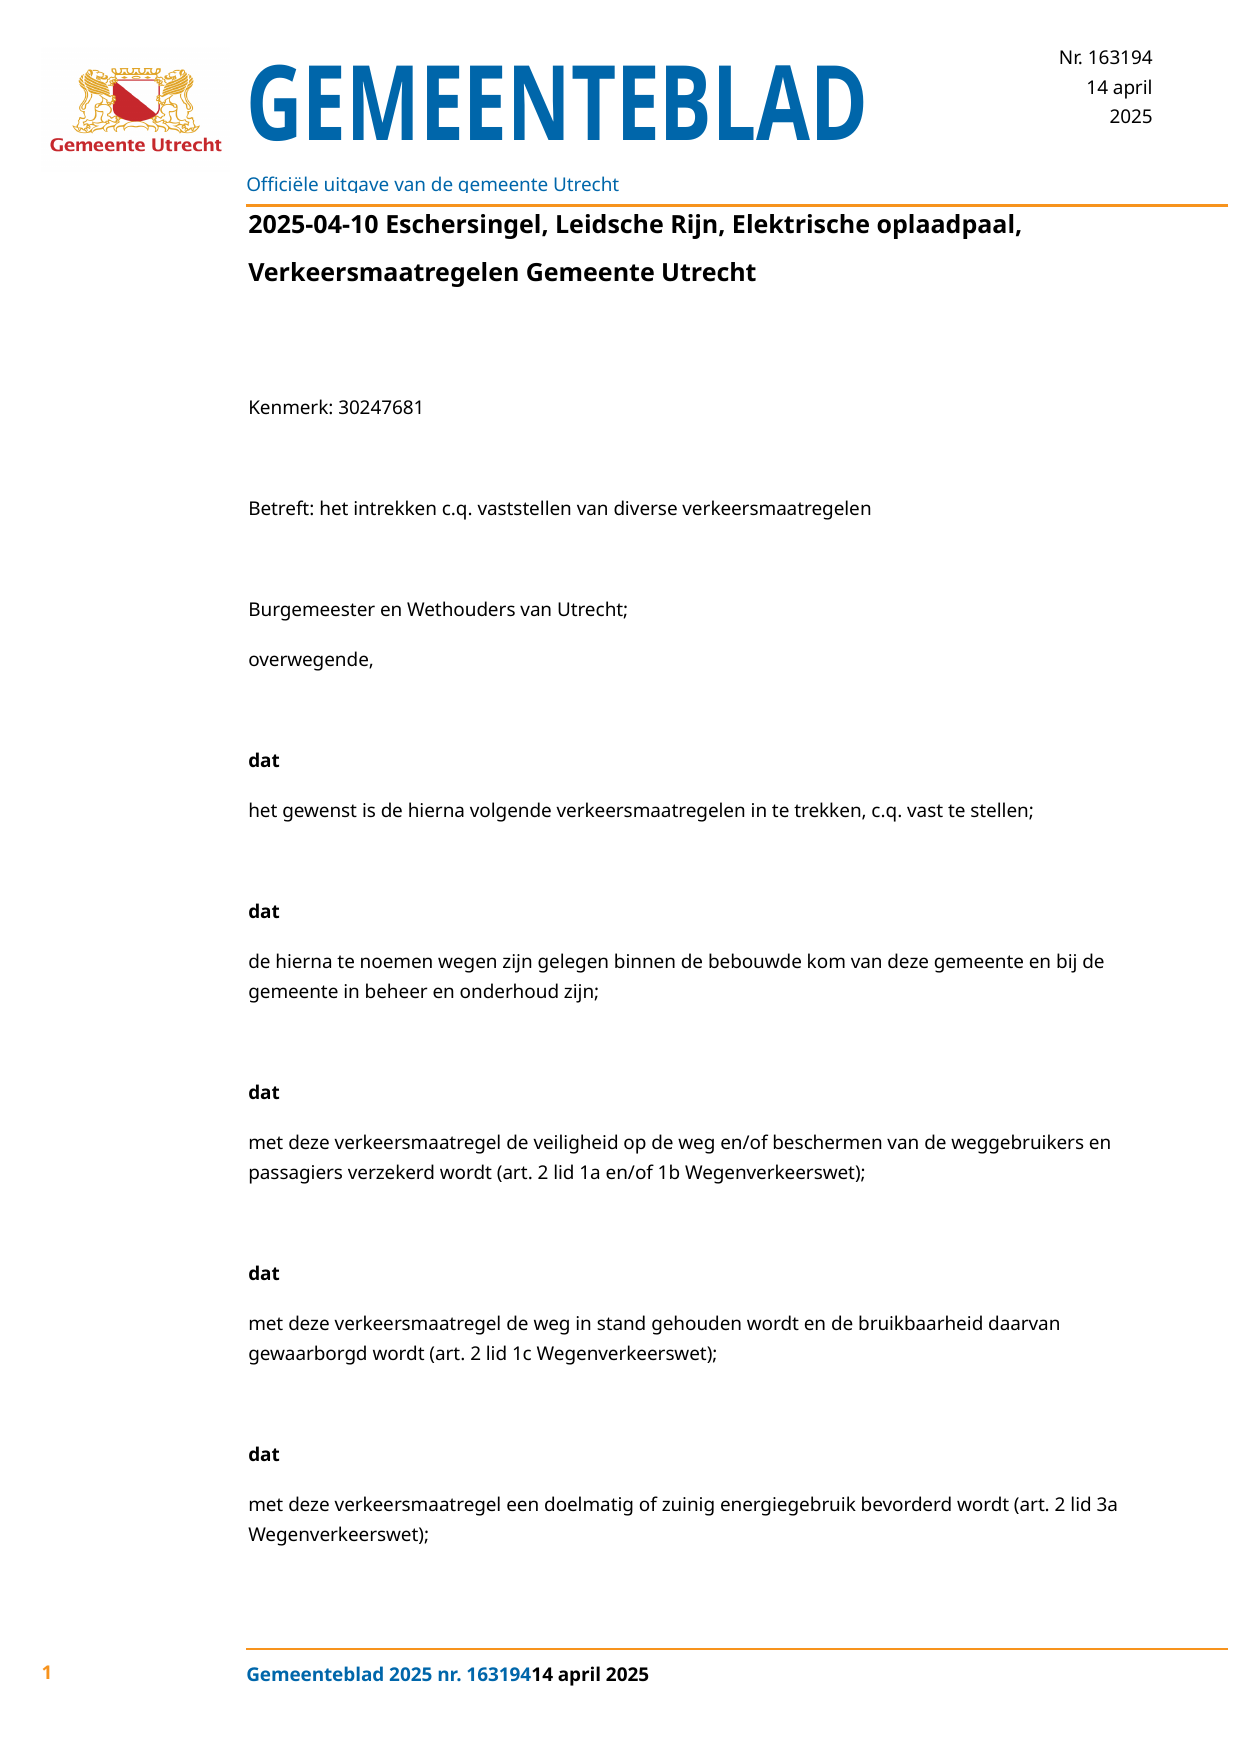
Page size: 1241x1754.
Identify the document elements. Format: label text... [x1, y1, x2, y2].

text met deze verkeersmaatregel de veiligheid op de weg en/of beschermen van de weggebruikers en passagiers verzekerd wordt (art. 2 lid 1a en/of 1b Wegenverkeerswet); [248, 1129, 1152, 1185]
text Burgemeester en Wethouders van Utrecht; [248, 596, 1152, 621]
text Betreft: het intrekken c.q. vaststellen van diverse verkeersmaatregelen [248, 495, 1152, 521]
picture [41, 47, 231, 172]
text dat [248, 1441, 1152, 1466]
text dat [248, 1260, 1152, 1286]
text Kenmerk: 30247681 [248, 394, 1152, 420]
text dat [248, 747, 1152, 773]
text overwegende, [248, 646, 1152, 672]
text met deze verkeersmaatregel de weg in stand gehouden wordt en de bruikbaarheid daarvan gewaarborgd wordt (art. 2 lid 1c Wegenverkeerswet); [248, 1310, 1152, 1366]
text dat [248, 1079, 1152, 1105]
text het gewenst is de hierna volgende verkeersmaatregelen in te trekken, c.q. vast te stellen; [248, 797, 1152, 823]
text 2025-04-10 Eschersingel, Leidsche Rijn, Elektrische oplaadpaal, Verkeersmaatregelen Gemeente Utrecht [248, 207, 1152, 288]
text de hierna te noemen wegen zijn gelegen binnen de bebouwde kom van deze gemeente en bij de gemeente in beheer en onderhoud zijn; [248, 949, 1152, 1004]
text dat [248, 898, 1152, 924]
text met deze verkeersmaatregel een doelmatig of zuinig energiegebruik bevorderd wordt (art. 2 lid 3a Wegenverkeerswet); [248, 1491, 1152, 1546]
